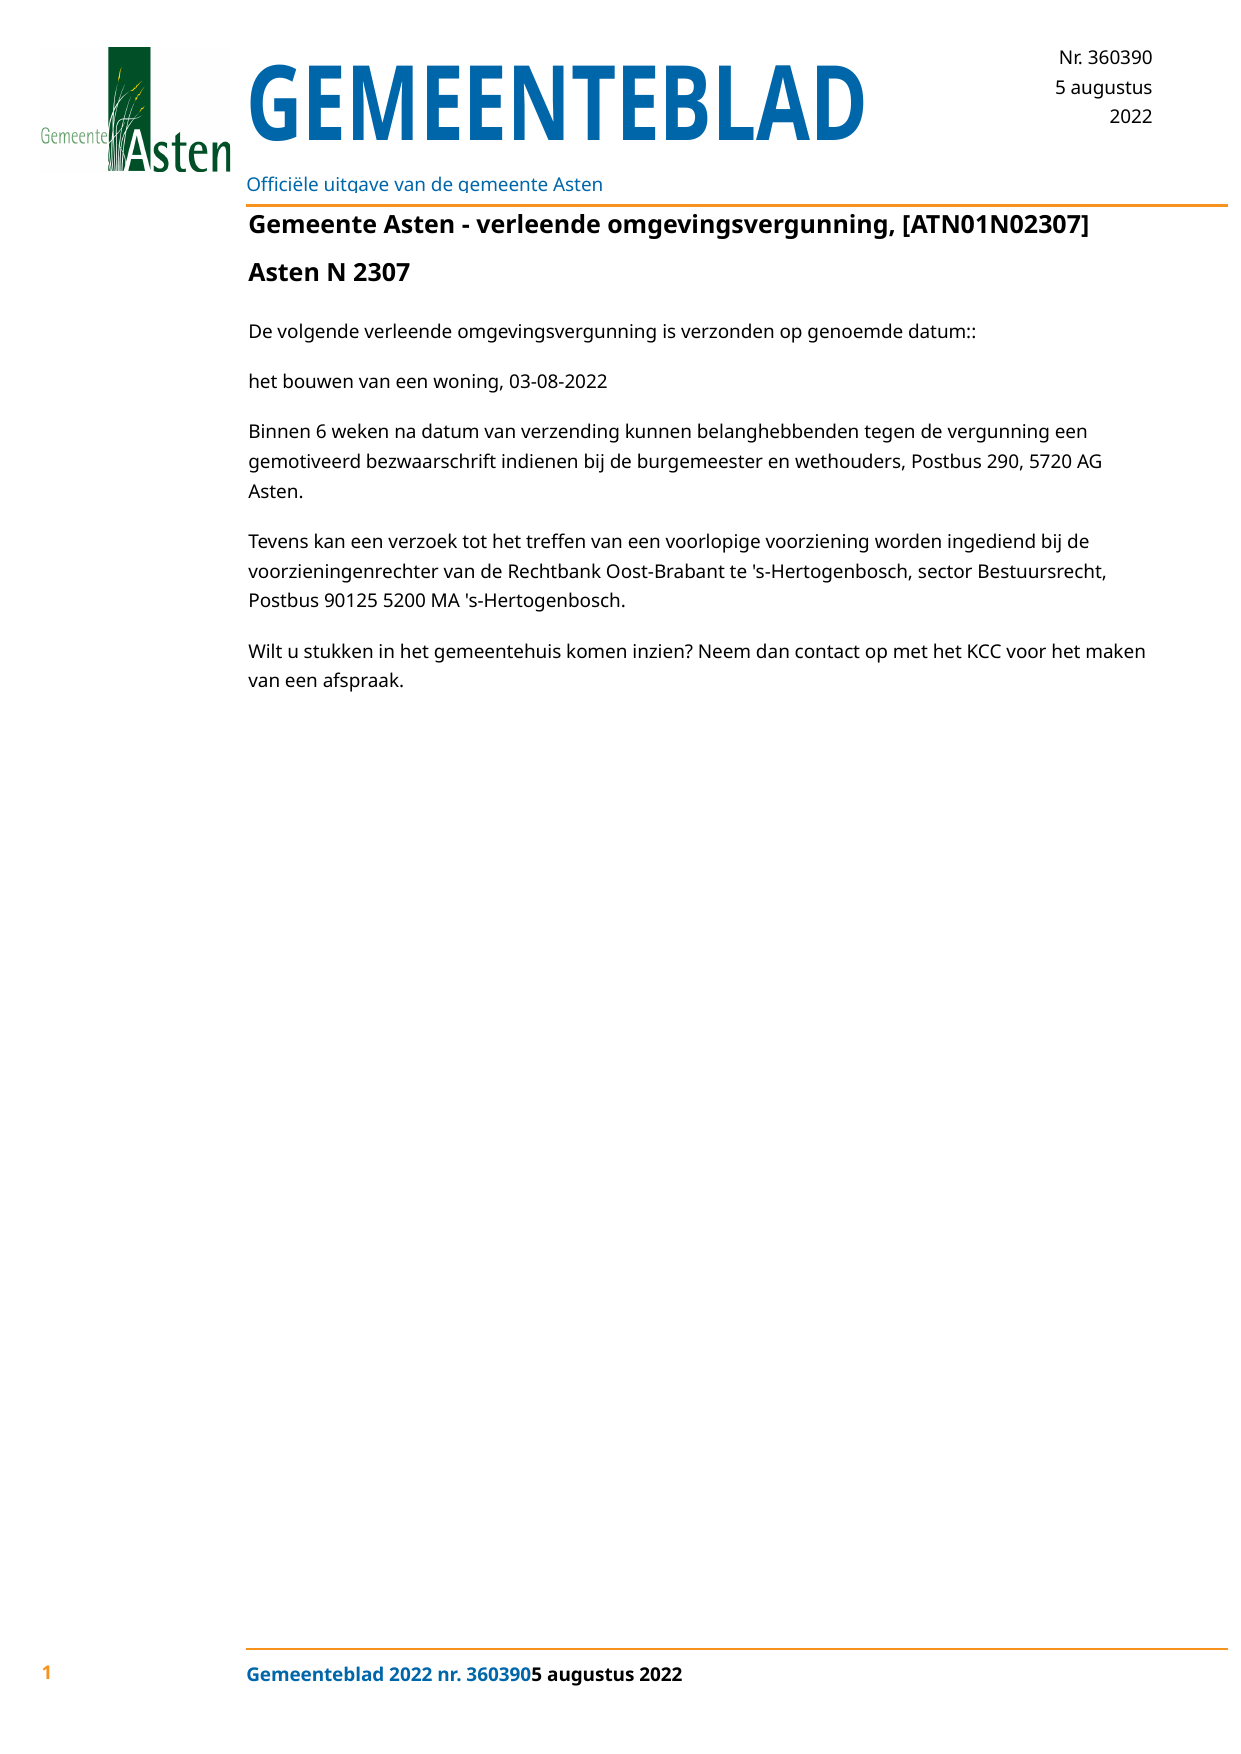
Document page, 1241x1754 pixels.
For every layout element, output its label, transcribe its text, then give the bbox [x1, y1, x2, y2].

text Binnen 6 weken na datum van verzending kunnen belanghebbenden tegen de vergunning een gemotiveerd bezwaarschrift indienen bij de burgemeester en wethouders, Postbus 290, 5720 AG Asten. [248, 419, 1152, 504]
picture [41, 47, 231, 172]
text Tevens kan een verzoek tot het treffen van een voorlopige voorziening worden ingediend bij de voorzieningenrechter van de Rechtbank Oost-Brabant te 's-Hertogenbosch, sector Bestuursrecht, Postbus 90125 5200 MA 's-Hertogenbosch. [248, 528, 1152, 613]
text Gemeente Asten - verleende omgevingsvergunning, [ATN01N02307] Asten N 2307 [248, 207, 1152, 288]
text De volgende verleende omgevingsvergunning is verzonden op genoemde datum:: [248, 318, 1152, 344]
text Wilt u stukken in het gemeentehuis komen inzien? Neem dan contact op met het KCC voor het maken van een afspraak. [248, 638, 1152, 693]
text het bouwen van een woning, 03-08-2022 [248, 368, 1152, 394]
